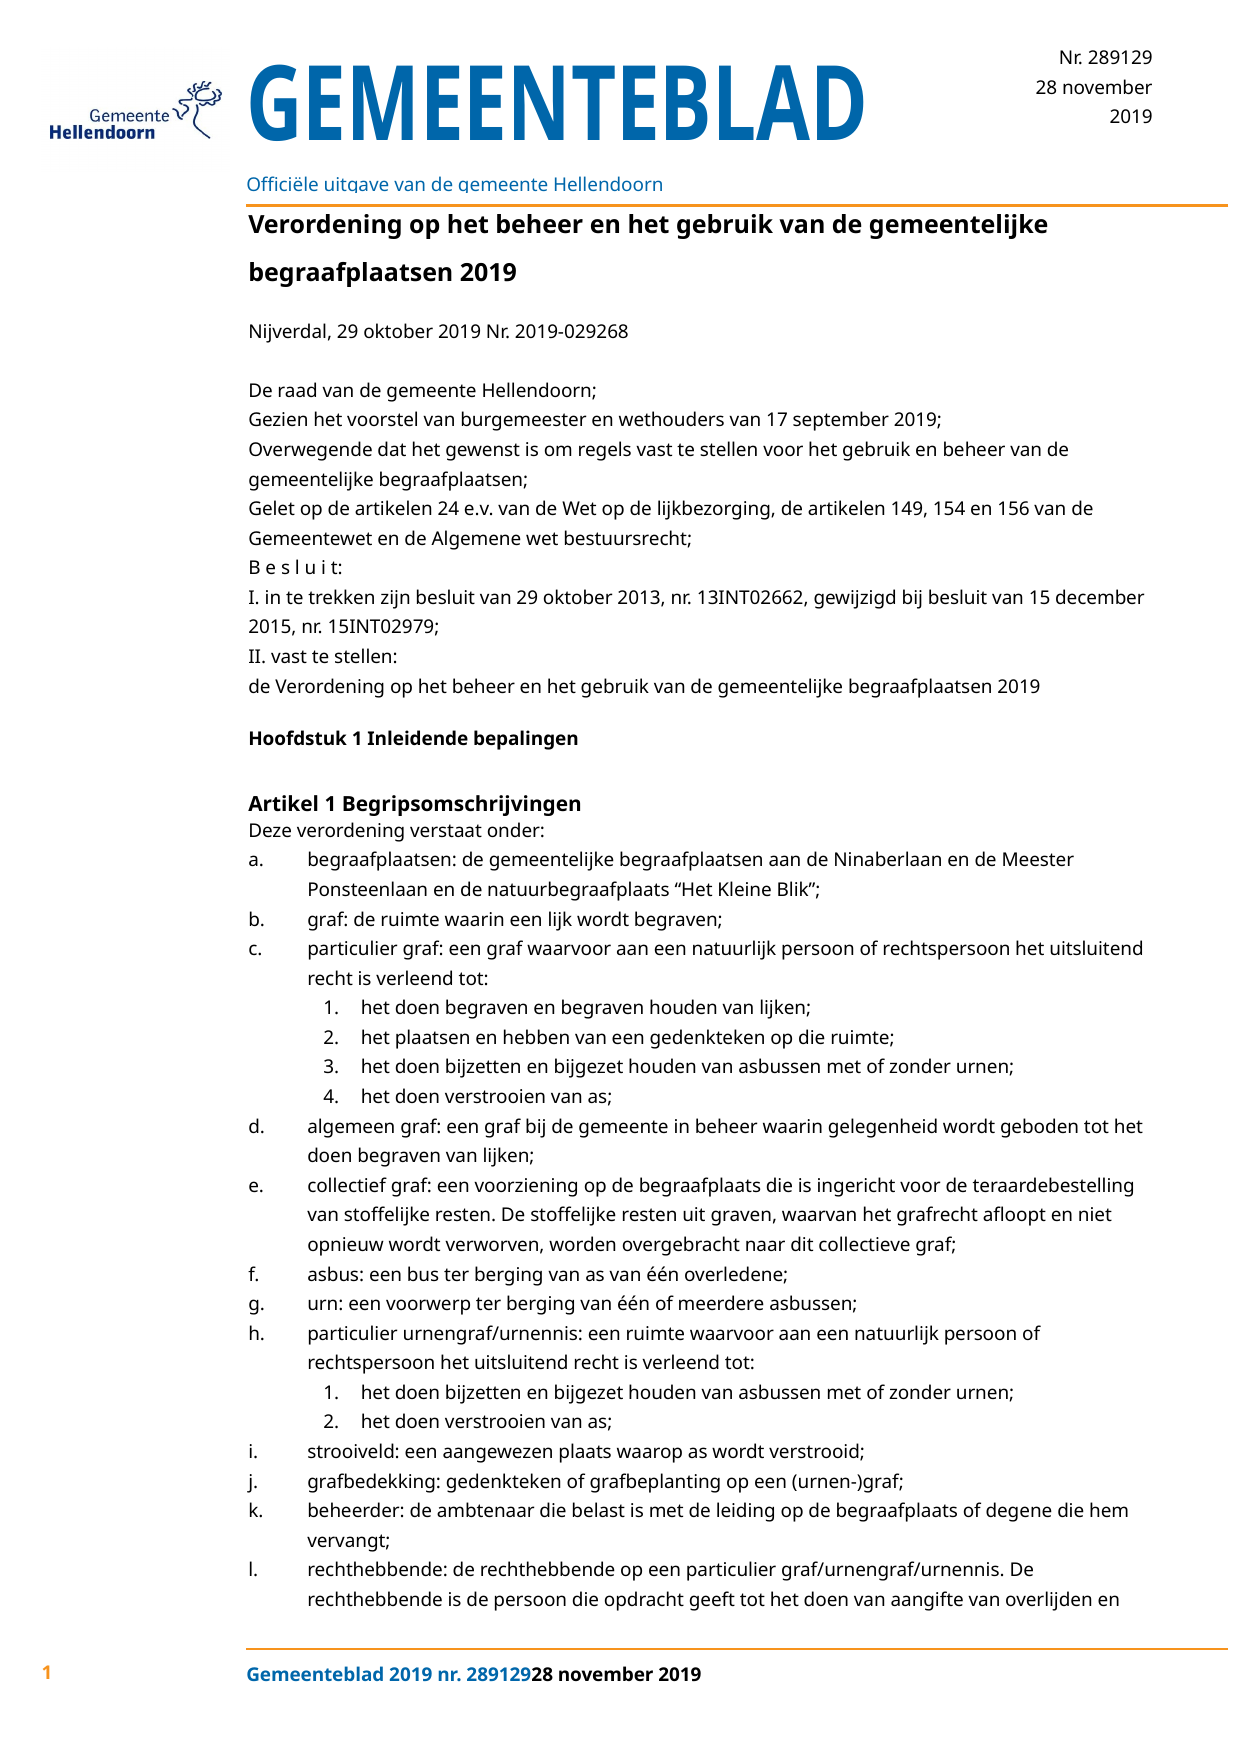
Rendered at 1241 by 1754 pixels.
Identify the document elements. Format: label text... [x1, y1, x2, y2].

text Gezien het voorstel van burgemeester en wethouders van 17 september 2019; [248, 407, 1152, 432]
list particulier graf: een graf waarvoor aan een natuurlijk persoon of rechtspersoon het uitsluitend recht is verleend tot: [248, 935, 1152, 991]
list het plaatsen en hebben van een gedenkteken op die ruimte; [323, 1024, 1152, 1050]
text B e s l u i t: [248, 554, 1152, 580]
list beheerder: de ambtenaar die belast is met de leiding op de begraafplaats of degene die hem vervangt; [248, 1497, 1152, 1553]
list rechthebbende: de rechthebbende op een particulier graf/urnengraf/urnennis. De rechthebbende is de persoon die opdracht geeft tot het doen van aangifte van overlijden en [248, 1557, 1152, 1612]
text De raad van de gemeente Hellendoorn; [248, 377, 1152, 403]
text Nijverdal, 29 oktober 2019 Nr. 2019-029268 [248, 318, 1152, 344]
list particulier urnengraf/urnennis: een ruimte waarvoor aan een natuurlijk persoon of rechtspersoon het uitsluitend recht is verleend tot: [248, 1320, 1152, 1375]
list het doen bijzetten en bijgezet houden van asbussen met of zonder urnen; [323, 1054, 1152, 1079]
list het doen verstrooien van as; [323, 1409, 1152, 1434]
list begraafplaatsen: de gemeentelijke begraafplaatsen aan de Ninaberlaan en de Meester Ponsteenlaan en de natuurbegraafplaats “Het Kleine Blik”; [248, 847, 1152, 902]
text Overwegende dat het gewenst is om regels vast te stellen voor het gebruik en beheer van de gemeentelijke begraafplaatsen; [248, 436, 1152, 492]
text I. in te trekken zijn besluit van 29 oktober 2013, nr. 13INT02662, gewijzigd bij besluit van 15 december 2015, nr. 15INT02979; [248, 584, 1152, 639]
list asbus: een bus ter berging van as van één overledene; [248, 1261, 1152, 1287]
text Artikel 1 Begripsomschrijvingen [248, 789, 1152, 817]
list urn: een voorwerp ter berging van één of meerdere asbussen; [248, 1290, 1152, 1316]
list het doen verstrooien van as; [323, 1083, 1152, 1109]
list algemeen graf: een graf bij de gemeente in beheer waarin gelegenheid wordt geboden tot het doen begraven van lijken; [248, 1113, 1152, 1168]
list strooiveld: een aangewezen plaats waarop as wordt verstrooid; [248, 1438, 1152, 1464]
picture [41, 47, 231, 172]
text Gelet op de artikelen 24 e.v. van de Wet op de lijkbezorging, de artikelen 149, 154 en 156 van de Gemeentewet en de Algemene wet bestuursrecht; [248, 495, 1152, 551]
text de Verordening op het beheer en het gebruik van de gemeentelijke begraafplaatsen 2019 [248, 673, 1152, 699]
list grafbedekking: gedenkteken of grafbeplanting op een (urnen-)graf; [248, 1468, 1152, 1494]
text Hoofdstuk 1 Inleidende bepalingen [248, 723, 1152, 752]
list het doen bijzetten en bijgezet houden van asbussen met of zonder urnen; [323, 1379, 1152, 1405]
list het doen begraven en begraven houden van lijken; [323, 994, 1152, 1020]
text II. vast te stellen: [248, 643, 1152, 669]
list graf: de ruimte waarin een lijk wordt begraven; [248, 906, 1152, 932]
list collectief graf: een voorziening op de begraafplaats die is ingericht voor de teraardebestelling van stoffelijke resten. De stoffelijke resten uit graven, waarvan het grafrecht afloopt en niet opnieuw wordt verworven, worden overgebracht naar dit collectieve graf; [248, 1172, 1152, 1257]
text Deze verordening verstaat onder: [248, 817, 1152, 843]
text Verordening op het beheer en het gebruik van de gemeentelijke begraafplaatsen 2019 [248, 207, 1152, 288]
